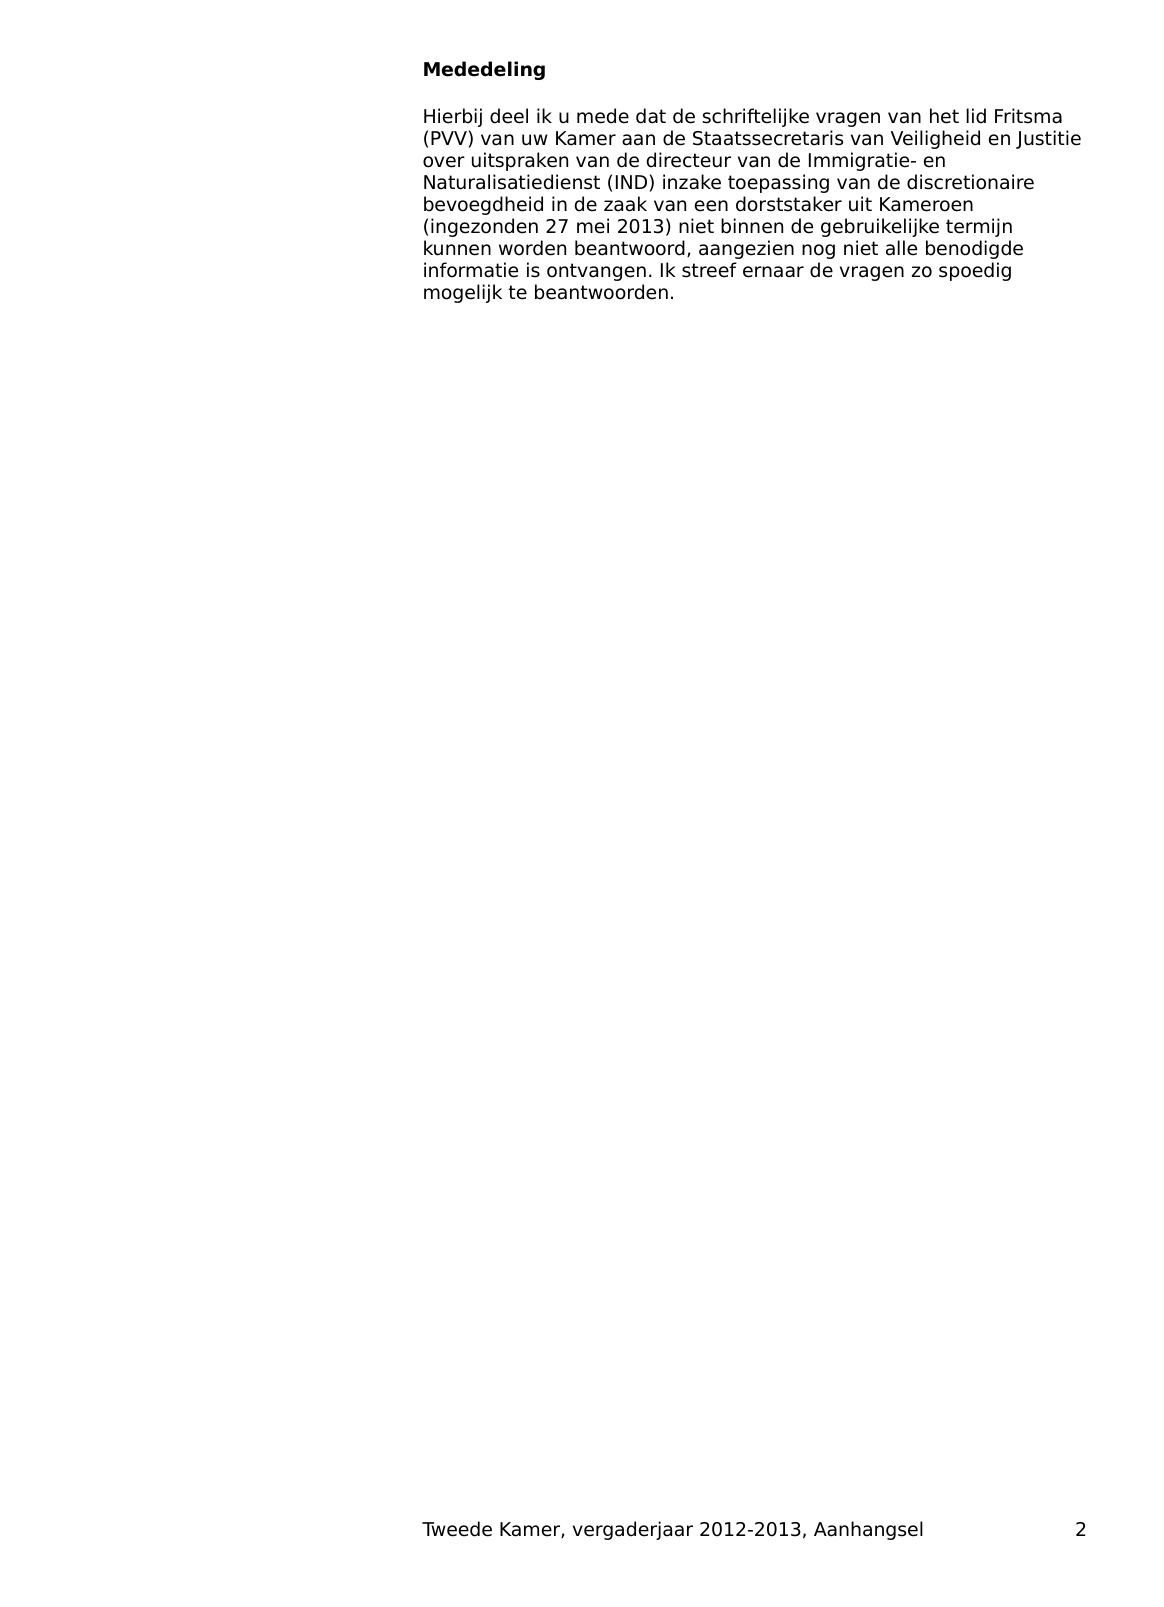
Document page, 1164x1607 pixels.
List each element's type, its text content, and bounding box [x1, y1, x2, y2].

text Hierbij deel ik u mede dat de schriftelijke vragen van het lid Fritsma (PVV) van uw Kamer aan de Staatssecretaris van Veiligheid en Justitie over uitspraken van de directeur van de Immigratie- en Naturalisatiedienst (IND) inzake toepassing van de discretionaire bevoegdheid in de zaak van een dorststaker uit Kameroen (ingezonden 27 mei 2013) niet binnen de gebruikelijke termijn kunnen worden beantwoord, aangezien nog niet alle benodigde informatie is ontvangen. Ik streef ernaar de vragen zo spoedig mogelijk te beantwoorden. [422, 106, 1087, 304]
subtitle Mededeling [422, 59, 1087, 81]
